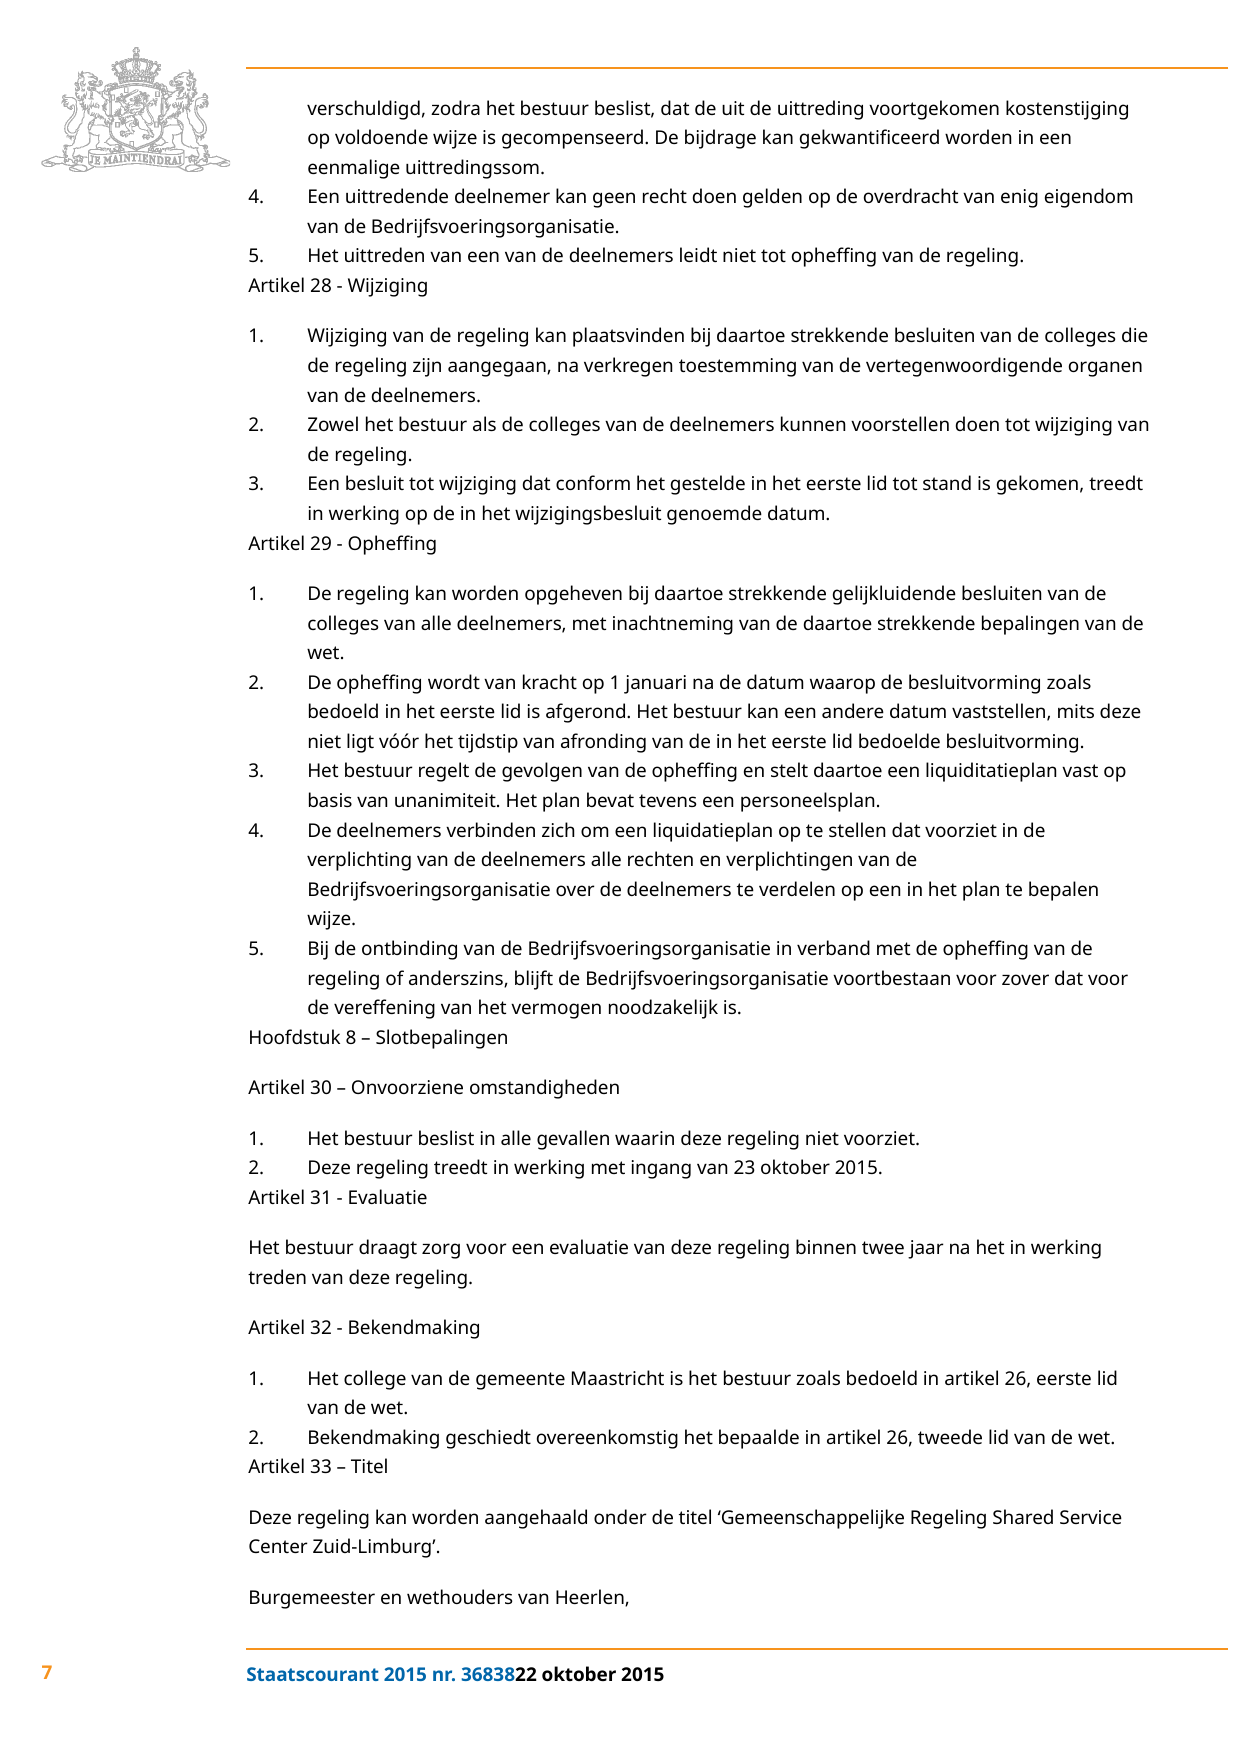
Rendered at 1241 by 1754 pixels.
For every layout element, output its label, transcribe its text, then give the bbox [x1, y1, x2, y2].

list verschuldigd, zodra het bestuur beslist, dat de uit de uittreding voortgekomen kostenstijging op voldoende wijze is gecompenseerd. De bijdrage kan gekwantificeerd worden in een eenmalige uittredingssom. [248, 95, 1152, 180]
list Wijziging van de regeling kan plaatsvinden bij daartoe strekkende besluiten van de colleges die de regeling zijn aangegaan, na verkregen toestemming van de vertegenwoordigende organen van de deelnemers. [248, 323, 1152, 408]
list De regeling kan worden opgeheven bij daartoe strekkende gelijkluidende besluiten van de colleges van alle deelnemers, met inachtneming van de daartoe strekkende bepalingen van de wet. [248, 580, 1152, 665]
text Artikel 30 – Onvoorziene omstandigheden [248, 1074, 1152, 1100]
list Deze regeling treedt in werking met ingang van 23 oktober 2015. [248, 1154, 1152, 1180]
list Zowel het bestuur als de colleges van de deelnemers kunnen voorstellen doen tot wijziging van de regeling. [248, 411, 1152, 467]
text Artikel 33 – Titel [248, 1453, 1152, 1479]
list Het uittreden van een van de deelnemers leidt niet tot opheffing van de regeling. [248, 243, 1152, 268]
list De opheffing wordt van kracht op 1 januari na de datum waarop de besluitvorming zoals bedoeld in het eerste lid is afgerond. Het bestuur kan een andere datum vaststellen, mits deze niet ligt vóór het tijdstip van afronding van de in het eerste lid bedoelde besluitvorming. [248, 669, 1152, 754]
list Het bestuur regelt de gevolgen van de opheffing en stelt daartoe een liquiditatieplan vast op basis van unanimiteit. Het plan bevat tevens een personeelsplan. [248, 758, 1152, 813]
list Bij de ontbinding van de Bedrijfsvoeringsorganisatie in verband met de opheffing van de regeling of anderszins, blijft de Bedrijfsvoeringsorganisatie voortbestaan voor zover dat voor de vereffening van het vermogen noodzakelijk is. [248, 935, 1152, 1020]
list Een besluit tot wijziging dat conform het gestelde in het eerste lid tot stand is gekomen, treedt in werking op de in het wijzigingsbesluit genoemde datum. [248, 471, 1152, 526]
list Een uittredende deelnemer kan geen recht doen gelden op de overdracht van enig eigendom van de Bedrijfsvoeringsorganisatie. [248, 183, 1152, 239]
text Deze regeling kan worden aangehaald onder de titel ‘Gemeenschappelijke Regeling Shared Service Center Zuid-Limburg’. [248, 1504, 1152, 1559]
list Het college van de gemeente Maastricht is het bestuur zoals bedoeld in artikel 26, eerste lid van de wet. [248, 1365, 1152, 1420]
list Bekendmaking geschiedt overeenkomstig het bepaalde in artikel 26, tweede lid van de wet. [248, 1424, 1152, 1450]
text Artikel 28 - Wijziging [248, 272, 1152, 298]
text Hoofdstuk 8 – Slotbepalingen [248, 1024, 1152, 1050]
text Burgemeester en wethouders van Heerlen, [248, 1584, 1152, 1610]
list De deelnemers verbinden zich om een liquidatieplan op te stellen dat voorziet in de verplichting van de deelnemers alle rechten en verplichtingen van de Bedrijfsvoeringsorganisatie over de deelnemers te verdelen op een in het plan te bepalen wijze. [248, 817, 1152, 931]
picture [41, 47, 231, 172]
text Artikel 29 - Opheffing [248, 530, 1152, 556]
text Het bestuur draagt zorg voor een evaluatie van deze regeling binnen twee jaar na het in werking treden van deze regeling. [248, 1234, 1152, 1290]
list Het bestuur beslist in alle gevallen waarin deze regeling niet voorziet. [248, 1125, 1152, 1151]
text Artikel 32 - Bekendmaking [248, 1314, 1152, 1340]
text Artikel 31 - Evaluatie [248, 1184, 1152, 1210]
